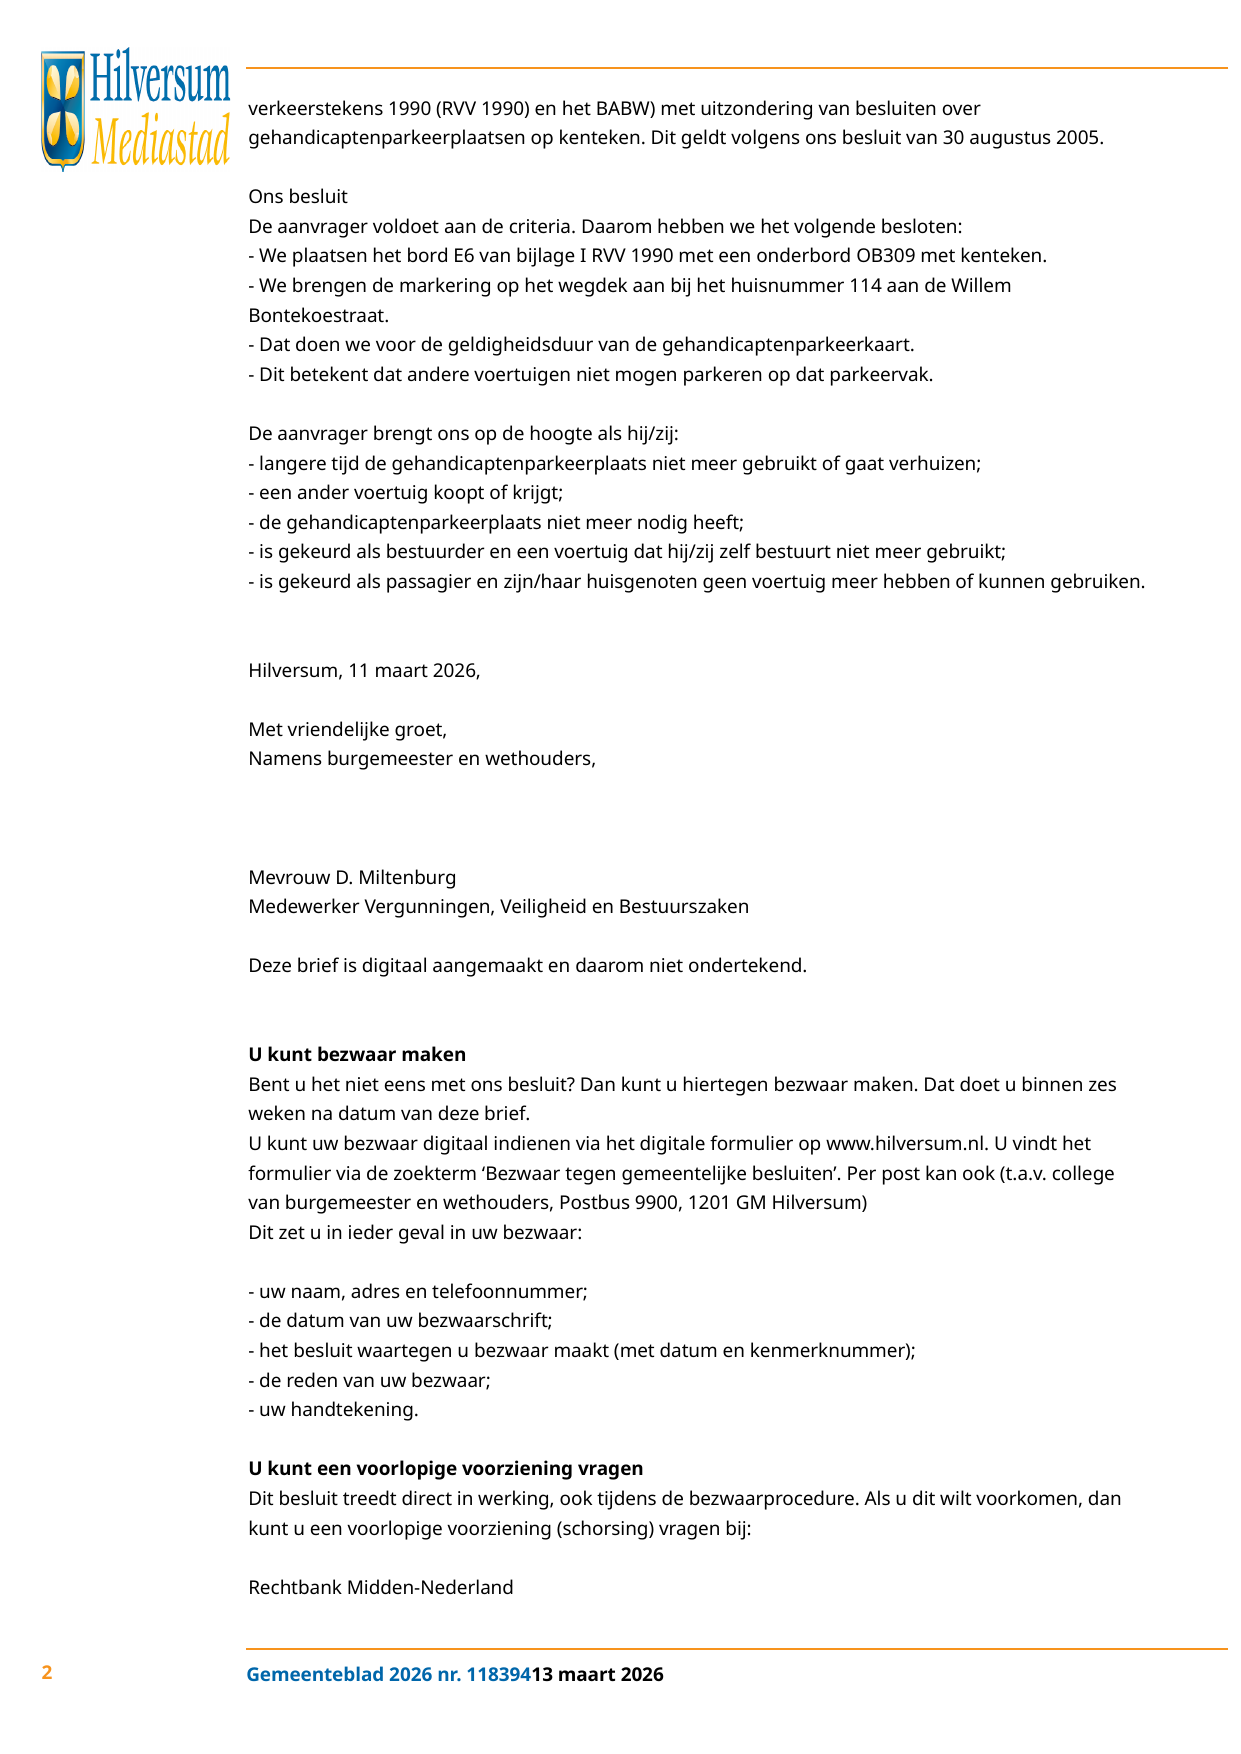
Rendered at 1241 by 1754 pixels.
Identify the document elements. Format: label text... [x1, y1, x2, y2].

text Dit besluit treedt direct in werking, ook tijdens de bezwaarprocedure. Als u dit wilt voorkomen, dan kunt u een voorlopige voorziening (schorsing) vragen bij: [248, 1485, 1152, 1541]
text U kunt een voorlopige voorziening vragen [248, 1456, 1152, 1481]
text - Dit betekent dat andere voertuigen niet mogen parkeren op dat parkeervak. [248, 361, 1152, 387]
text - We brengen de markering op het wegdek aan bij het huisnummer 114 aan de Willem Bontekoestraat. [248, 272, 1152, 328]
text - uw handtekening. [248, 1396, 1152, 1422]
text - langere tijd de gehandicaptenparkeerplaats niet meer gebruikt of gaat verhuizen; [248, 450, 1152, 476]
text Met vriendelijke groet, [248, 716, 1152, 742]
text - is gekeurd als passagier en zijn/haar huisgenoten geen voertuig meer hebben of kunnen gebruiken. [248, 568, 1152, 594]
text - de reden van uw bezwaar; [248, 1367, 1152, 1393]
text - uw naam, adres en telefoonnummer; [248, 1278, 1152, 1304]
text - Dat doen we voor de geldigheidsduur van de gehandicaptenparkeerkaart. [248, 331, 1152, 357]
text verkeerstekens 1990 (RVV 1990) en het BABW) met uitzondering van besluiten over gehandicaptenparkeerplaatsen op kenteken. Dit geldt volgens ons besluit van 30 augustus 2005. [248, 95, 1152, 150]
text Hilversum, 11 maart 2026, [248, 657, 1152, 683]
text Namens burgemeester en wethouders, [248, 746, 1152, 771]
text - een ander voertuig koopt of krijgt; [248, 479, 1152, 505]
text Medewerker Vergunningen, Veiligheid en Bestuurszaken [248, 893, 1152, 919]
text Dit zet u in ieder geval in uw bezwaar: [248, 1219, 1152, 1245]
text Deze brief is digitaal aangemaakt en daarom niet ondertekend. [248, 953, 1152, 978]
text Rechtbank Midden-Nederland [248, 1574, 1152, 1600]
text Ons besluit [248, 183, 1152, 209]
text - We plaatsen het bord E6 van bijlage I RVV 1990 met een onderbord OB309 met kenteken. [248, 243, 1152, 268]
text De aanvrager voldoet aan de criteria. Daarom hebben we het volgende besloten: [248, 213, 1152, 239]
picture [41, 47, 231, 172]
text U kunt uw bezwaar digitaal indienen via het digitale formulier op www.hilversum.nl. U vindt het formulier via de zoekterm ‘Bezwaar tegen gemeentelijke besluiten’. Per post kan ook (t.a.v. college van burgemeester en wethouders, Postbus 9900, 1201 GM Hilversum) [248, 1130, 1152, 1215]
text - de gehandicaptenparkeerplaats niet meer nodig heeft; [248, 509, 1152, 535]
text Mevrouw D. Miltenburg [248, 864, 1152, 890]
text De aanvrager brengt ons op de hoogte als hij/zij: [248, 420, 1152, 446]
text Bent u het niet eens met ons besluit? Dan kunt u hiertegen bezwaar maken. Dat doet u binnen zes weken na datum van deze brief. [248, 1071, 1152, 1126]
text U kunt bezwaar maken [248, 1041, 1152, 1067]
text - de datum van uw bezwaarschrift; [248, 1308, 1152, 1333]
text - het besluit waartegen u bezwaar maakt (met datum en kenmerknummer); [248, 1337, 1152, 1363]
text - is gekeurd als bestuurder en een voertuig dat hij/zij zelf bestuurt niet meer gebruikt; [248, 538, 1152, 564]
